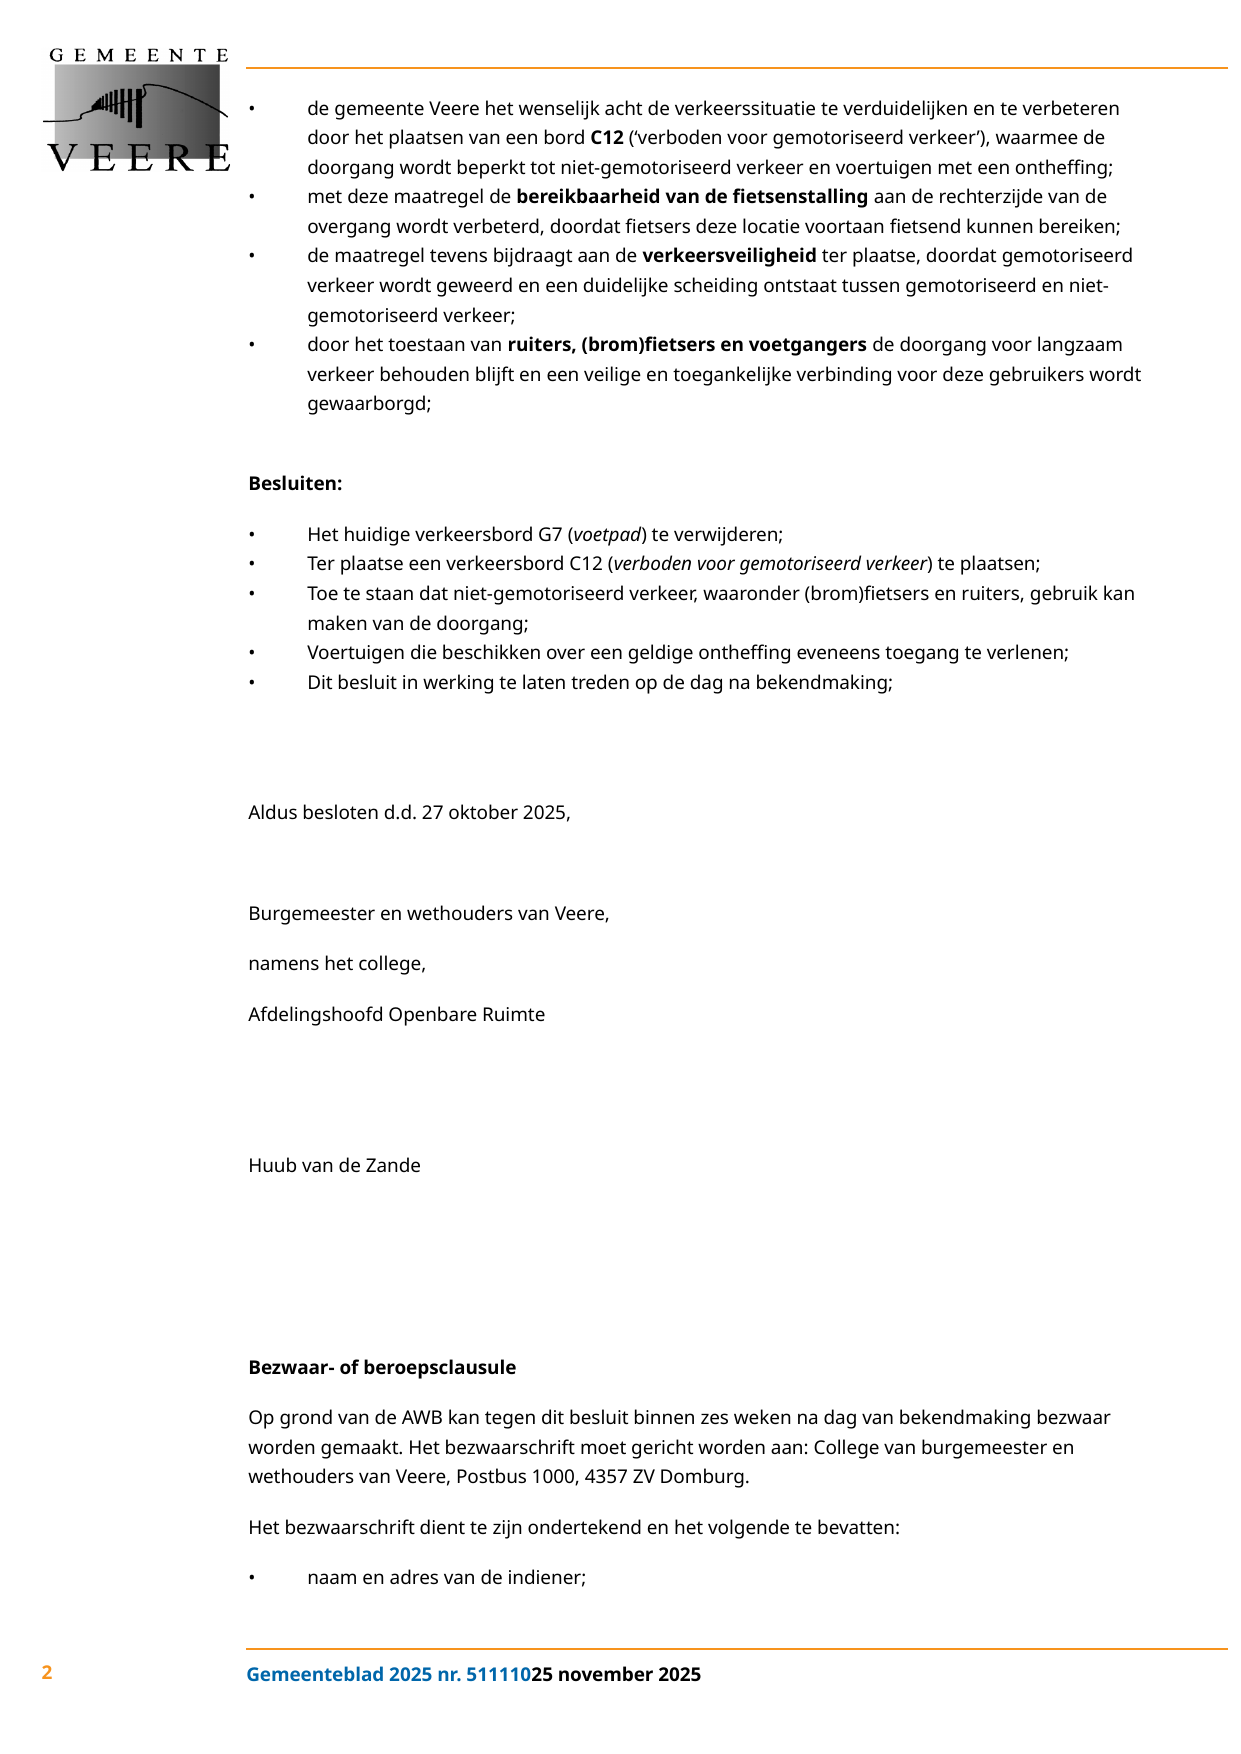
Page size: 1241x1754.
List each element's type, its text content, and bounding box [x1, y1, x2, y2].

list Dit besluit in werking te laten treden op de dag na bekendmaking; [248, 669, 1152, 695]
text Besluiten: [248, 471, 1152, 496]
text Burgemeester en wethouders van Veere, [248, 900, 1152, 926]
list Het huidige verkeersbord G7 (voetpad) te verwijderen; [248, 521, 1152, 547]
text Afdelingshoofd Openbare Ruimte [248, 1001, 1152, 1027]
list Voertuigen die beschikken over een geldige ontheffing eveneens toegang te verlenen; [248, 639, 1152, 665]
list de maatregel tevens bijdraagt aan de verkeersveiligheid ter plaatse, doordat gemotoriseerd verkeer wordt geweerd en een duidelijke scheiding ontstaat tussen gemotoriseerd en niet-gemotoriseerd verkeer; [248, 243, 1152, 328]
text Aldus besloten d.d. 27 oktober 2025, [248, 799, 1152, 825]
list door het toestaan van ruiters, (brom)fietsers en voetgangers de doorgang voor langzaam verkeer behouden blijft en een veilige en toegankelijke verbinding voor deze gebruikers wordt gewaarborgd; [248, 331, 1152, 416]
text namens het college, [248, 951, 1152, 976]
list Toe te staan dat niet-gemotoriseerd verkeer, waaronder (brom)fietsers en ruiters, gebruik kan maken van de doorgang; [248, 580, 1152, 636]
list naam en adres van de indiener; [248, 1564, 1152, 1590]
list met deze maatregel de bereikbaarheid van de fietsenstalling aan de rechterzijde van de overgang wordt verbeterd, doordat fietsers deze locatie voortaan fietsend kunnen bereiken; [248, 183, 1152, 239]
list de gemeente Veere het wenselijk acht de verkeerssituatie te verduidelijken en te verbeteren door het plaatsen van een bord C12 (‘verboden voor gemotoriseerd verkeer’), waarmee de doorgang wordt beperkt tot niet-gemotoriseerd verkeer en voertuigen met een ontheffing; [248, 95, 1152, 180]
list Ter plaatse een verkeersbord C12 (verboden voor gemotoriseerd verkeer) te plaatsen; [248, 551, 1152, 576]
text Het bezwaarschrift dient te zijn ondertekend en het volgende te bevatten: [248, 1514, 1152, 1540]
text Huub van de Zande [248, 1152, 1152, 1178]
picture [41, 47, 231, 172]
text Op grond van de AWB kan tegen dit besluit binnen zes weken na dag van bekendmaking bezwaar worden gemaakt. Het bezwaarschrift moet gericht worden aan: College van burgemeester en wethouders van Veere, Postbus 1000, 4357 ZV Domburg. [248, 1404, 1152, 1489]
text Bezwaar- of beroepsclausule [248, 1354, 1152, 1380]
